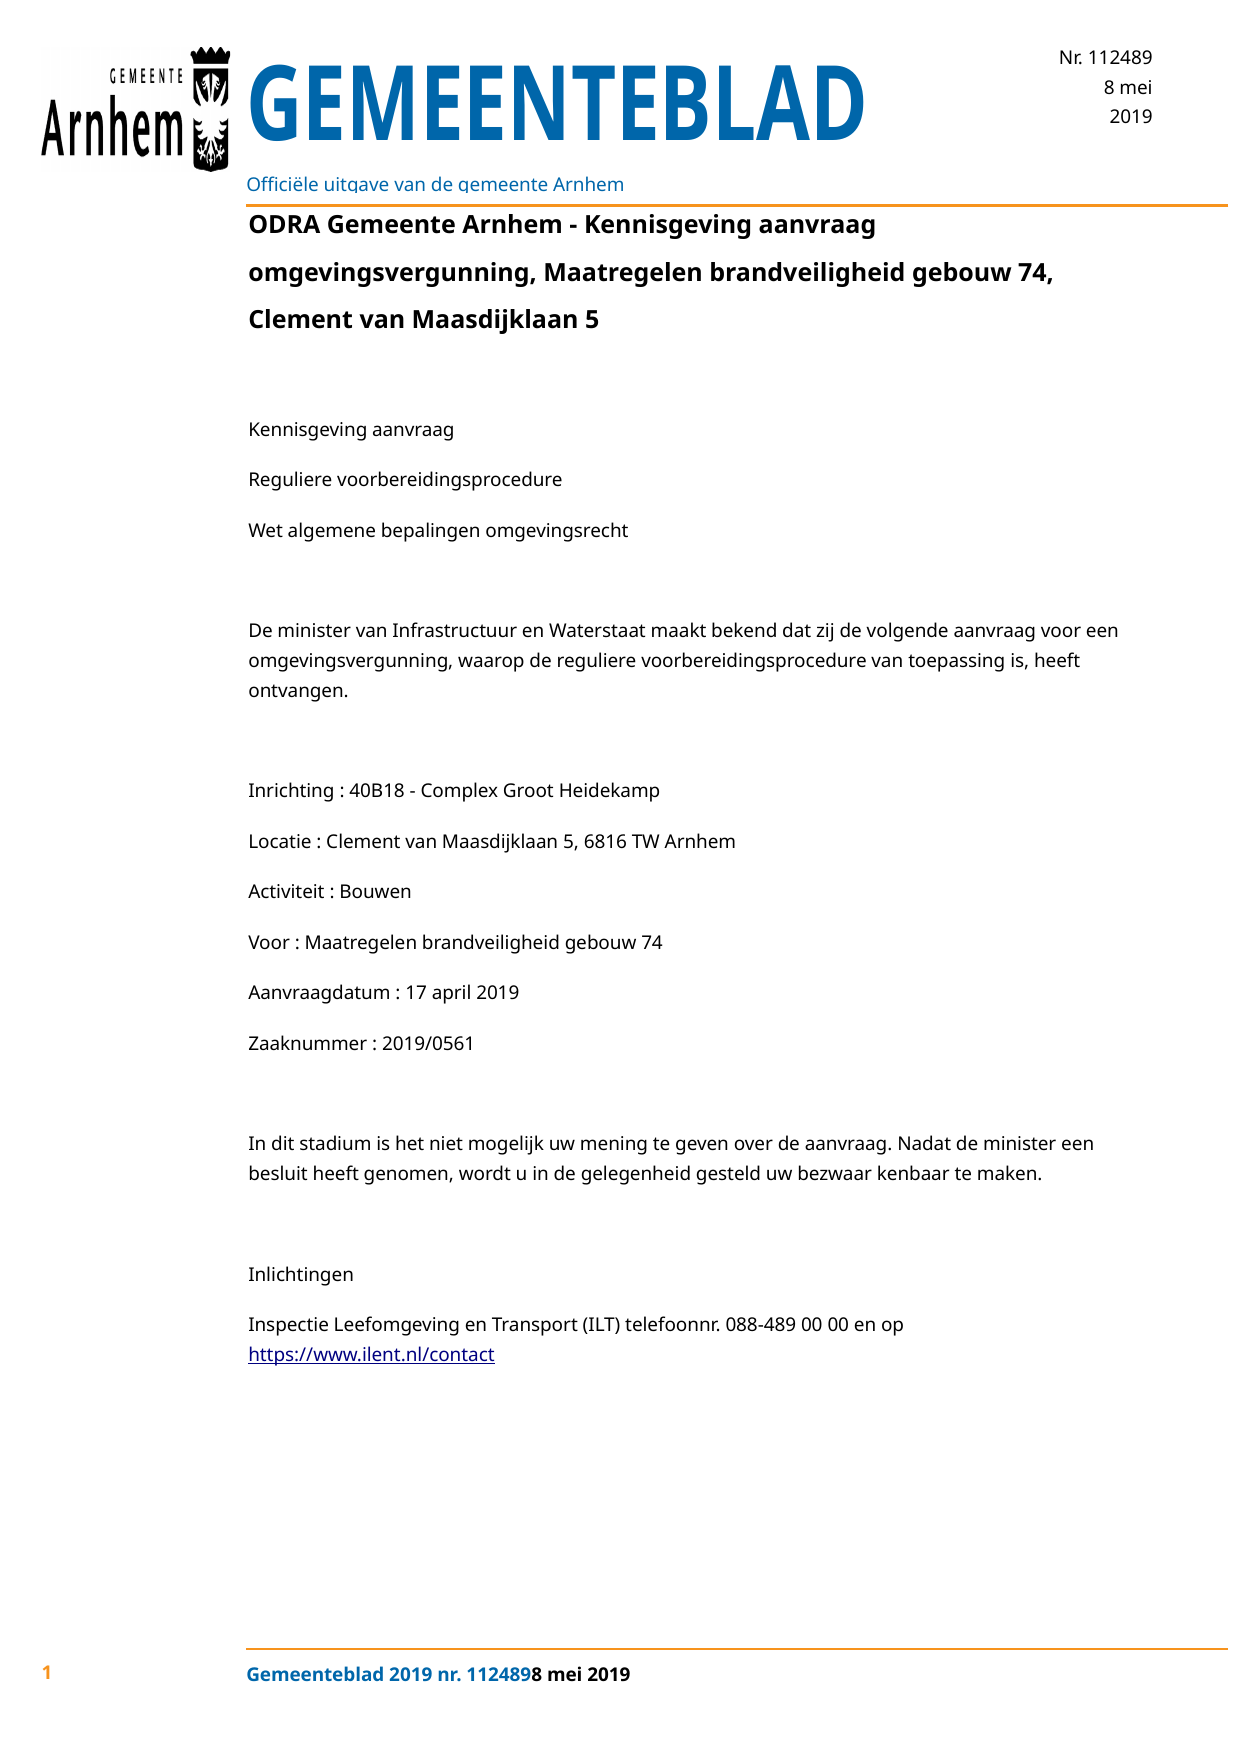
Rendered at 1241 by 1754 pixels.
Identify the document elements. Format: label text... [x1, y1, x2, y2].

text Aanvraagdatum : 17 april 2019 [248, 979, 1152, 1005]
text Inlichtingen [248, 1261, 1152, 1287]
text Reguliere voorbereidingsprocedure [248, 466, 1152, 492]
text Inspectie Leefomgeving en Transport (ILT) telefoonnr. 088-489 00 00 en op https://www.ilent.nl/contact [248, 1311, 1152, 1367]
text Activiteit : Bouwen [248, 878, 1152, 904]
text ODRA Gemeente Arnhem - Kennisgeving aanvraag omgevingsvergunning, Maatregelen brandveiligheid gebouw 74, Clement van Maasdijklaan 5 [248, 207, 1152, 336]
text Locatie : Clement van Maasdijklaan 5, 6816 TW Arnhem [248, 828, 1152, 854]
text Voor : Maatregelen brandveiligheid gebouw 74 [248, 929, 1152, 954]
picture [41, 47, 231, 172]
text De minister van Infrastructuur en Waterstaat maakt bekend dat zij de volgende aanvraag voor een omgevingsvergunning, waarop de reguliere voorbereidingsprocedure van toepassing is, heeft ontvangen. [248, 618, 1152, 702]
text Inrichting : 40B18 - Complex Groot Heidekamp [248, 778, 1152, 803]
text Zaaknummer : 2019/0561 [248, 1030, 1152, 1055]
text Kennisgeving aanvraag [248, 416, 1152, 442]
text Wet algemene bepalingen omgevingsrecht [248, 517, 1152, 542]
text In dit stadium is het niet mogelijk uw mening te geven over de aanvraag. Nadat de minister een besluit heeft genomen, wordt u in de gelegenheid gesteld uw bezwaar kenbaar te maken. [248, 1131, 1152, 1186]
